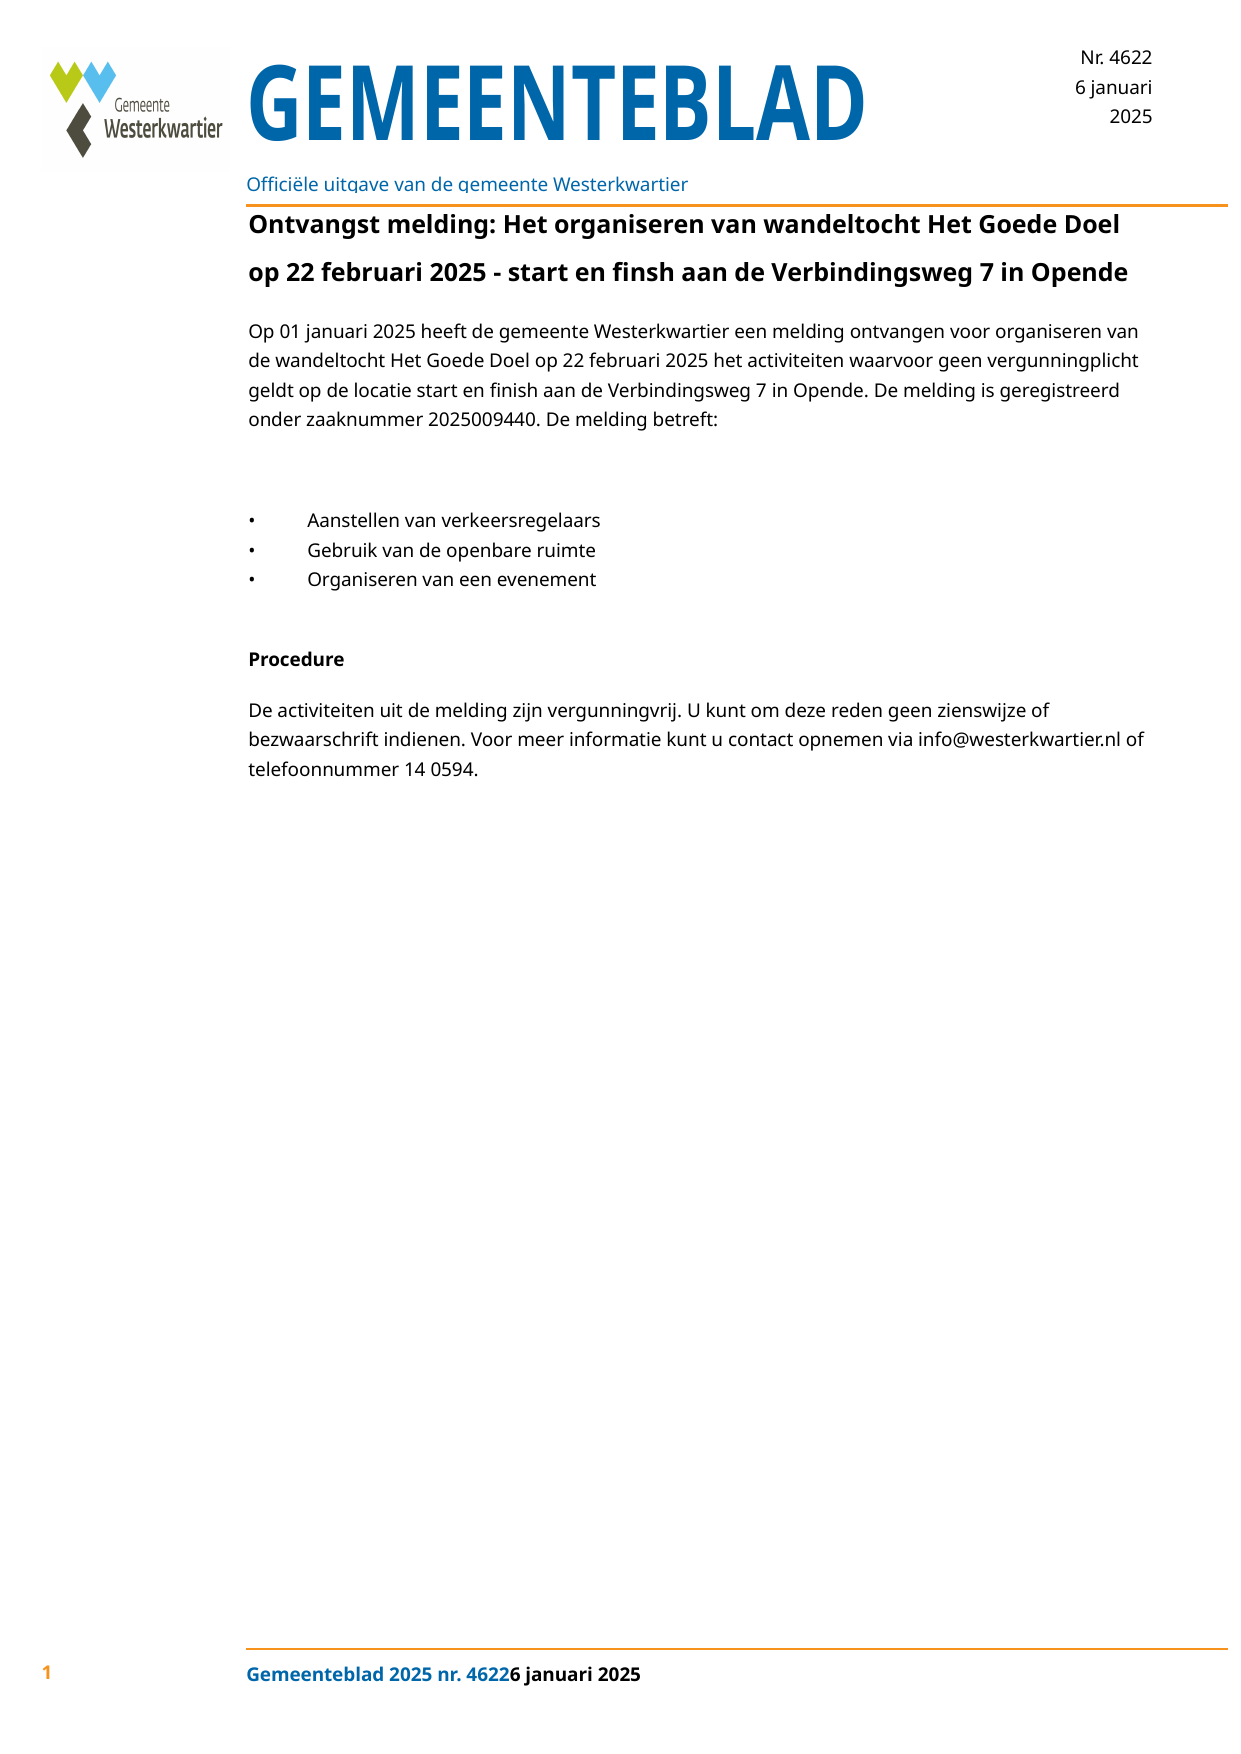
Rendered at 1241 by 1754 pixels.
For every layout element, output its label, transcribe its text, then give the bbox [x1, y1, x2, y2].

picture [41, 47, 231, 172]
text Ontvangst melding: Het organiseren van wandeltocht Het Goede Doel op 22 februari 2025 - start en finsh aan de Verbindingsweg 7 in Opende [248, 207, 1152, 288]
list Organiseren van een evenement [248, 567, 1152, 592]
list Gebruik van de openbare ruimte [248, 537, 1152, 563]
text Procedure [248, 647, 1152, 672]
text Op 01 januari 2025 heeft de gemeente Westerkwartier een melding ontvangen voor organiseren van de wandeltocht Het Goede Doel op 22 februari 2025 het activiteiten waarvoor geen vergunningplicht geldt op de locatie start en finish aan de Verbindingsweg 7 in Opende. De melding is geregistreerd onder zaaknummer 2025009440. De melding betreft: [248, 318, 1152, 432]
list Aanstellen van verkeersregelaars [248, 507, 1152, 533]
text De activiteiten uit de melding zijn vergunningvrij. U kunt om deze reden geen zienswijze of bezwaarschrift indienen. Voor meer informatie kunt u contact opnemen via info@westerkwartier.nl of telefoonnummer 14 0594. [248, 697, 1152, 782]
